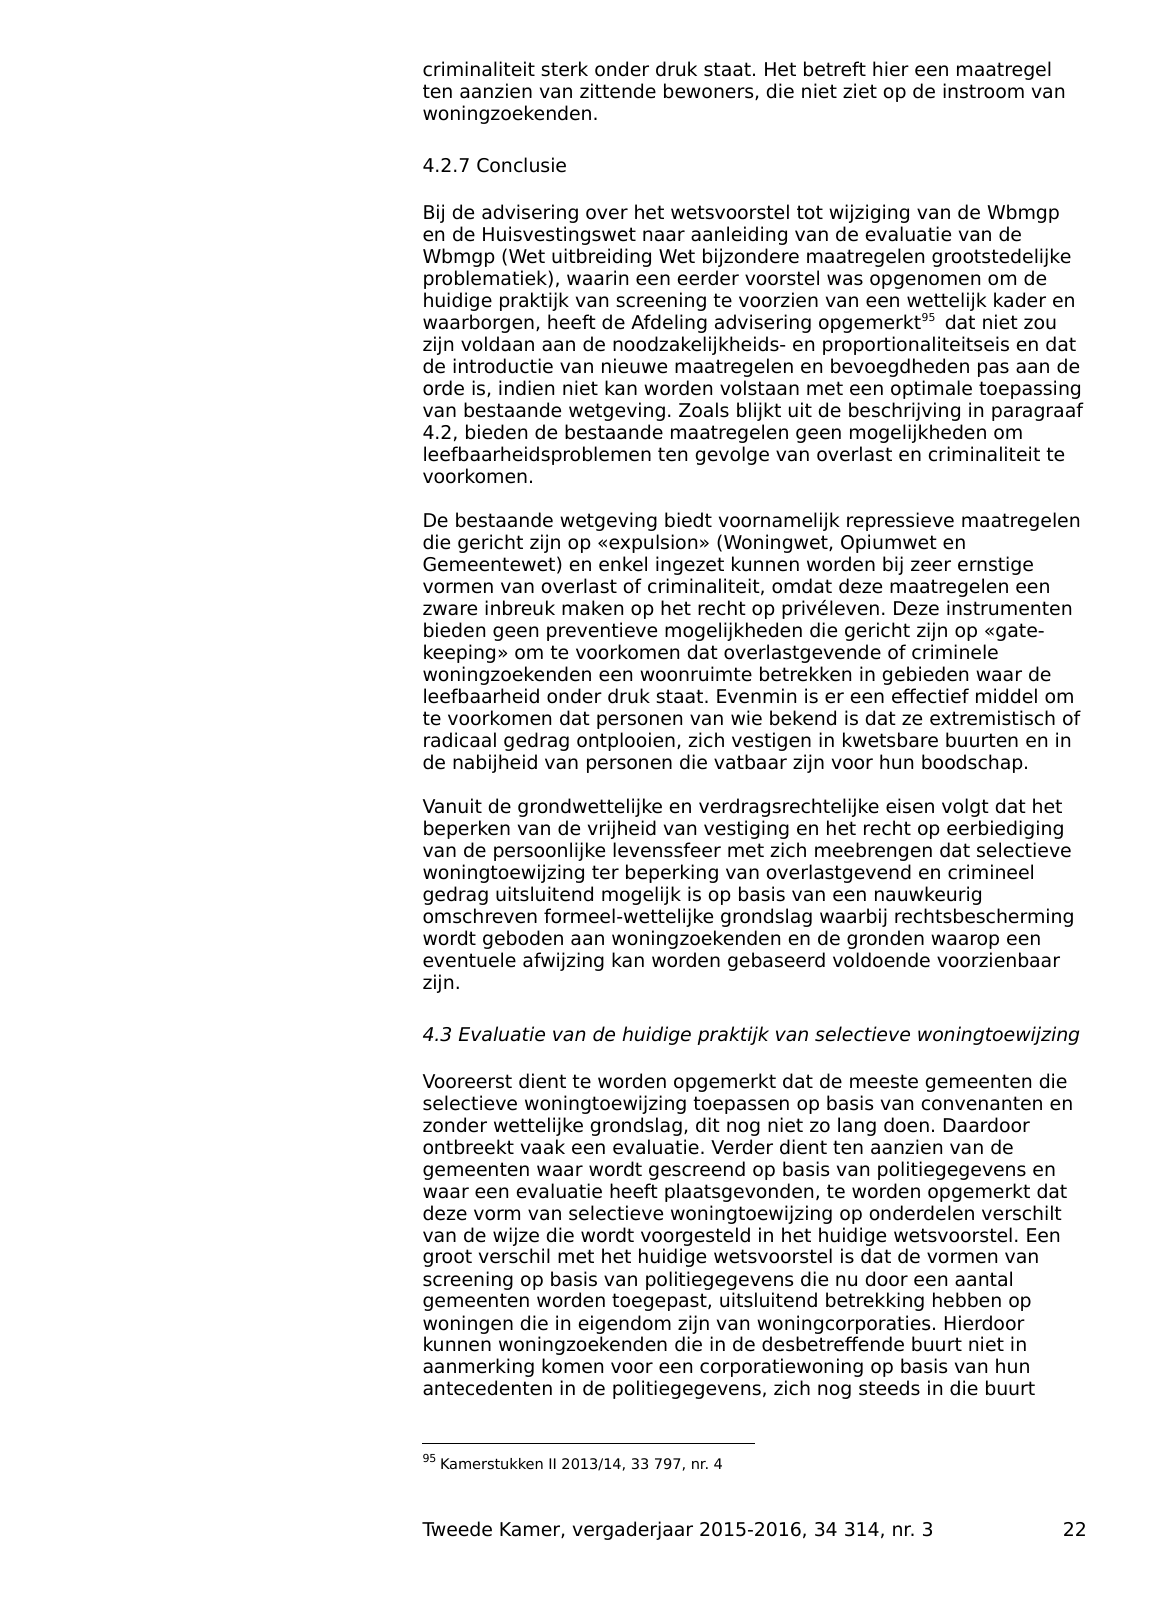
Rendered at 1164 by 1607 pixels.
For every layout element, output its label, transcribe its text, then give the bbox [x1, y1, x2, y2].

subtitle 4.3 Evaluatie van de huidige praktijk van selectieve woningtoewijzing [422, 1024, 1087, 1046]
text criminaliteit sterk onder druk staat. Het betreft hier een maatregel ten aanzien van zittende bewoners, die niet ziet op de instroom van woningzoekenden. [422, 59, 1087, 125]
text Vanuit de grondwettelijke en verdragsrechtelijke eisen volgt dat het beperken van de vrijheid van vestiging en het recht op eerbiediging van de persoonlijke levenssfeer met zich meebrengen dat selectieve woningtoewijzing ter beperking van overlastgevend en crimineel gedrag uitsluitend mogelijk is op basis van een nauwkeurig omschreven formeel-wettelijke grondslag waarbij rechtsbescherming wordt geboden aan woningzoekenden en de gronden waarop een eventuele afwijzing kan worden gebaseerd voldoende voorzienbaar zijn. [422, 796, 1087, 994]
text Bij de advisering over het wetsvoorstel tot wijziging van de Wbmgp en de Huisvestingswet naar aanleiding van de evaluatie van de Wbmgp (Wet uitbreiding Wet bijzondere maatregelen grootstedelijke problematiek), waarin een eerder voorstel was opgenomen om de huidige praktijk van screening te voorzien van een wettelijk kader en waarborgen, heeft de Afdeling advisering opgemerkt dat niet zou zijn voldaan aan de noodzakelijkheids- en proportionaliteitseis en dat de introductie van nieuwe maatregelen en bevoegdheden pas aan de orde is, indien niet kan worden volstaan met een optimale toepassing van bestaande wetgeving. Zoals blijkt uit de beschrijving in paragraaf 4.2, bieden de bestaande maatregelen geen mogelijkheden om leefbaarheidsproblemen ten gevolge van overlast en criminaliteit te voorkomen. [422, 202, 1087, 488]
text De bestaande wetgeving biedt voornamelijk repressieve maatregelen die gericht zijn op «expulsion» (Woningwet, Opiumwet en Gemeentewet) en enkel ingezet kunnen worden bij zeer ernstige vormen van overlast of criminaliteit, omdat deze maatregelen een zware inbreuk maken op het recht op privéleven. Deze instrumenten bieden geen preventieve mogelijkheden die gericht zijn op «gate-keeping» om te voorkomen dat overlastgevende of criminele woningzoekenden een woonruimte betrekken in gebieden waar de leefbaarheid onder druk staat. Evenmin is er een effectief middel om te voorkomen dat personen van wie bekend is dat ze extremistisch of radicaal gedrag ontplooien, zich vestigen in kwetsbare buurten en in de nabijheid van personen die vatbaar zijn voor hun boodschap. [422, 510, 1087, 774]
text Vooreerst dient te worden opgemerkt dat de meeste gemeenten die selectieve woningtoewijzing toepassen op basis van convenanten en zonder wettelijke grondslag, dit nog niet zo lang doen. Daardoor ontbreekt vaak een evaluatie. Verder dient ten aanzien van de gemeenten waar wordt gescreend op basis van politiegegevens en waar een evaluatie heeft plaatsgevonden, te worden opgemerkt dat deze vorm van selectieve woningtoewijzing op onderdelen verschilt van de wijze die wordt voorgesteld in het huidige wetsvoorstel. Een groot verschil met het huidige wetsvoorstel is dat de vormen van screening op basis van politiegegevens die nu door een aantal gemeenten worden toegepast, uitsluitend betrekking hebben op woningen die in eigendom zijn van woningcorporaties. Hierdoor kunnen woningzoekenden die in de desbetreffende buurt niet in aanmerking komen voor een corporatiewoning op basis van hun antecedenten in de politiegegevens, zich nog steeds in die buurt [422, 1071, 1087, 1400]
subtitle 4.2.7 Conclusie [422, 155, 1087, 177]
text Kamerstukken II 2013/14, 33 797, nr. 4 [422, 1452, 1087, 1474]
